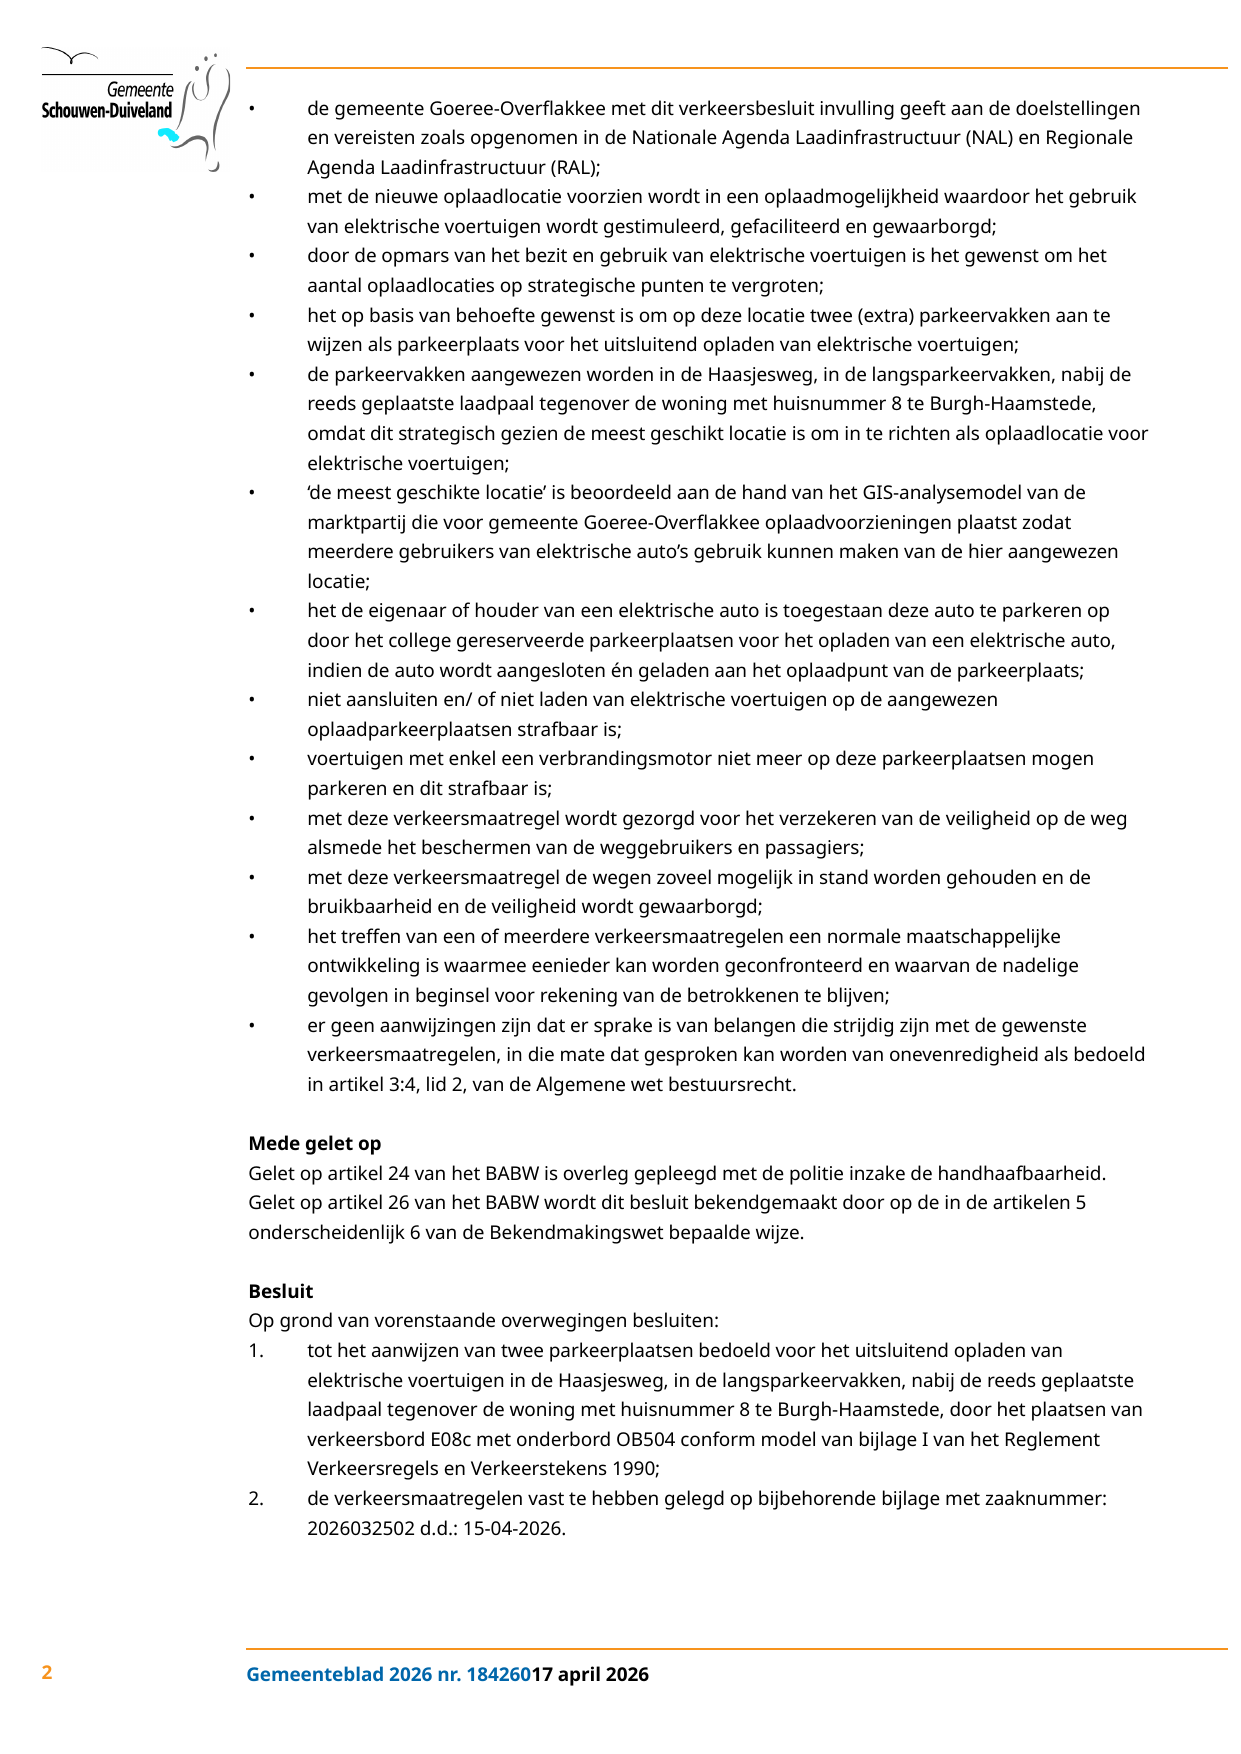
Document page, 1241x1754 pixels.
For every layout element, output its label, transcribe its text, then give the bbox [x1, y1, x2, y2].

list het treffen van een of meerdere verkeersmaatregelen een normale maatschappelijke ontwikkeling is waarmee eenieder kan worden geconfronteerd en waarvan de nadelige gevolgen in beginsel voor rekening van de betrokkenen te blijven; [248, 923, 1152, 1008]
list het op basis van behoefte gewenst is om op deze locatie twee (extra) parkeervakken aan te wijzen als parkeerplaats voor het uitsluitend opladen van elektrische voertuigen; [248, 302, 1152, 357]
list de verkeersmaatregelen vast te hebben gelegd op bijbehorende bijlage met zaaknummer: [248, 1485, 1152, 1511]
list ‘de meest geschikte locatie’ is beoordeeld aan de hand van het GIS-analysemodel van de marktpartij die voor gemeente Goeree-Overflakkee oplaadvoorzieningen plaatst zodat meerdere gebruikers van elektrische auto’s gebruik kunnen maken van de hier aangewezen locatie; [248, 479, 1152, 594]
text Op grond van vorenstaande overwegingen besluiten: [248, 1308, 1152, 1333]
list er geen aanwijzingen zijn dat er sprake is van belangen die strijdig zijn met de gewenste verkeersmaatregelen, in die mate dat gesproken kan worden van onevenredigheid als bedoeld in artikel 3:4, lid 2, van de Algemene wet bestuursrecht. [248, 1012, 1152, 1097]
text Gelet op artikel 26 van het BABW wordt dit besluit bekendgemaakt door op de in de artikelen 5 onderscheidenlijk 6 van de Bekendmakingswet bepaalde wijze. [248, 1189, 1152, 1245]
list het de eigenaar of houder van een elektrische auto is toegestaan deze auto te parkeren op door het college gereserveerde parkeerplaatsen voor het opladen van een elektrische auto, indien de auto wordt aangesloten én geladen aan het oplaadpunt van de parkeerplaats; [248, 598, 1152, 683]
picture [41, 47, 231, 172]
list tot het aanwijzen van twee parkeerplaatsen bedoeld voor het uitsluitend opladen van elektrische voertuigen in de Haasjesweg, in de langsparkeervakken, nabij de reeds geplaatste laadpaal tegenover de woning met huisnummer 8 te Burgh-Haamstede, door het plaatsen van verkeersbord E08c met onderbord OB504 conform model van bijlage I van het Reglement Verkeersregels en Verkeerstekens 1990; [248, 1337, 1152, 1481]
text Gelet op artikel 24 van het BABW is overleg gepleegd met de politie inzake de handhaafbaarheid. [248, 1160, 1152, 1186]
text Besluit [248, 1278, 1152, 1304]
list de gemeente Goeree-Overflakkee met dit verkeersbesluit invulling geeft aan de doelstellingen en vereisten zoals opgenomen in de Nationale Agenda Laadinfrastructuur (NAL) en Regionale Agenda Laadinfrastructuur (RAL); [248, 95, 1152, 180]
list de parkeervakken aangewezen worden in de Haasjesweg, in de langsparkeervakken, nabij de reeds geplaatste laadpaal tegenover de woning met huisnummer 8 te Burgh-Haamstede, omdat dit strategisch gezien de meest geschikt locatie is om in te richten als oplaadlocatie voor elektrische voertuigen; [248, 361, 1152, 476]
list door de opmars van het bezit en gebruik van elektrische voertuigen is het gewenst om het aantal oplaadlocaties op strategische punten te vergroten; [248, 243, 1152, 298]
list met deze verkeersmaatregel de wegen zoveel mogelijk in stand worden gehouden en de bruikbaarheid en de veiligheid wordt gewaarborgd; [248, 864, 1152, 919]
list niet aansluiten en/ of niet laden van elektrische voertuigen op de aangewezen oplaadparkeerplaatsen strafbaar is; [248, 686, 1152, 742]
list met deze verkeersmaatregel wordt gezorgd voor het verzekeren van de veiligheid op de weg alsmede het beschermen van de weggebruikers en passagiers; [248, 805, 1152, 860]
list voertuigen met enkel een verbrandingsmotor niet meer op deze parkeerplaatsen mogen parkeren en dit strafbaar is; [248, 746, 1152, 801]
list met de nieuwe oplaadlocatie voorzien wordt in een oplaadmogelijkheid waardoor het gebruik van elektrische voertuigen wordt gestimuleerd, gefaciliteerd en gewaarborgd; [248, 183, 1152, 239]
list 2026032502 d.d.: 15-04-2026. [248, 1515, 1152, 1541]
text Mede gelet op [248, 1130, 1152, 1156]
